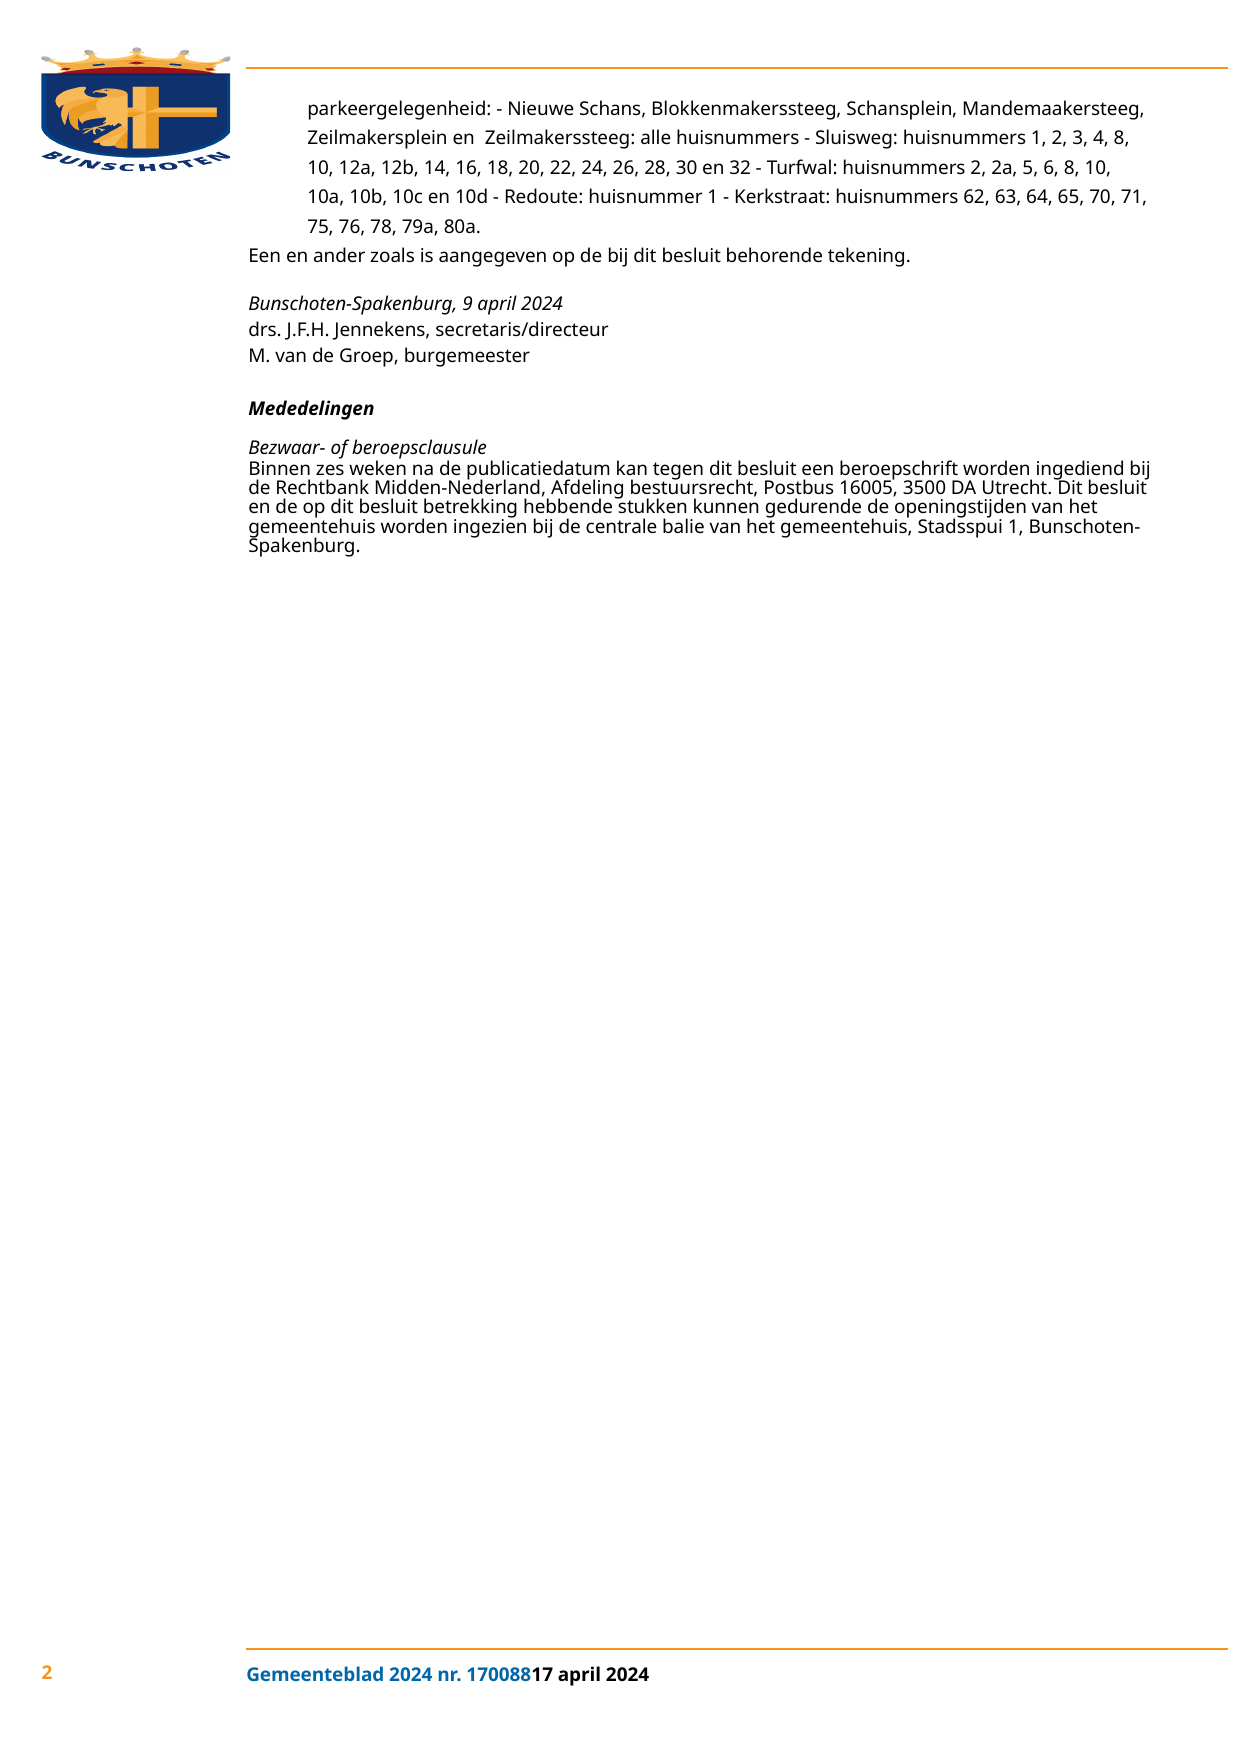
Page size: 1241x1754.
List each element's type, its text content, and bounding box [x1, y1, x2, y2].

text Een en ander zoals is aangegeven op de bij dit besluit behorende tekening. [248, 243, 1152, 268]
text Mededelingen [248, 395, 1152, 421]
text Bunschoten-Spakenburg, 9 april 2024 [248, 291, 1152, 316]
text Bezwaar- of beroepsclausule [248, 434, 1152, 460]
text M. van de Groep, burgemeester [248, 342, 1152, 368]
text Binnen zes weken na de publicatiedatum kan tegen dit besluit een beroepschrift worden ingediend bij de Rechtbank Midden-Nederland, Afdeling bestuursrecht, Postbus 16005, 3500 DA Utrecht. Dit besluit en de op dit besluit betrekking hebbende stukken kunnen gedurende de openingstijden van het gemeentehuis worden ingezien bij de centrale balie van het gemeentehuis, Stadsspui 1, Bunschoten-Spakenburg. [248, 460, 1152, 556]
picture [41, 47, 231, 172]
list parkeergelegenheid: - Nieuwe Schans, Blokkenmakerssteeg, Schansplein, Mandemaakersteeg, Zeilmakersplein en Zeilmakerssteeg: alle huisnummers - Sluisweg: huisnummers 1, 2, 3, 4, 8, 10, 12a, 12b, 14, 16, 18, 20, 22, 24, 26, 28, 30 en 32 - Turfwal: huisnummers 2, 2a, 5, 6, 8, 10, 10a, 10b, 10c en 10d - Redoute: huisnummer 1 - Kerkstraat: huisnummers 62, 63, 64, 65, 70, 71, 75, 76, 78, 79a, 80a. [248, 95, 1152, 239]
text drs. J.F.H. Jennekens, secretaris/directeur [248, 316, 1152, 342]
